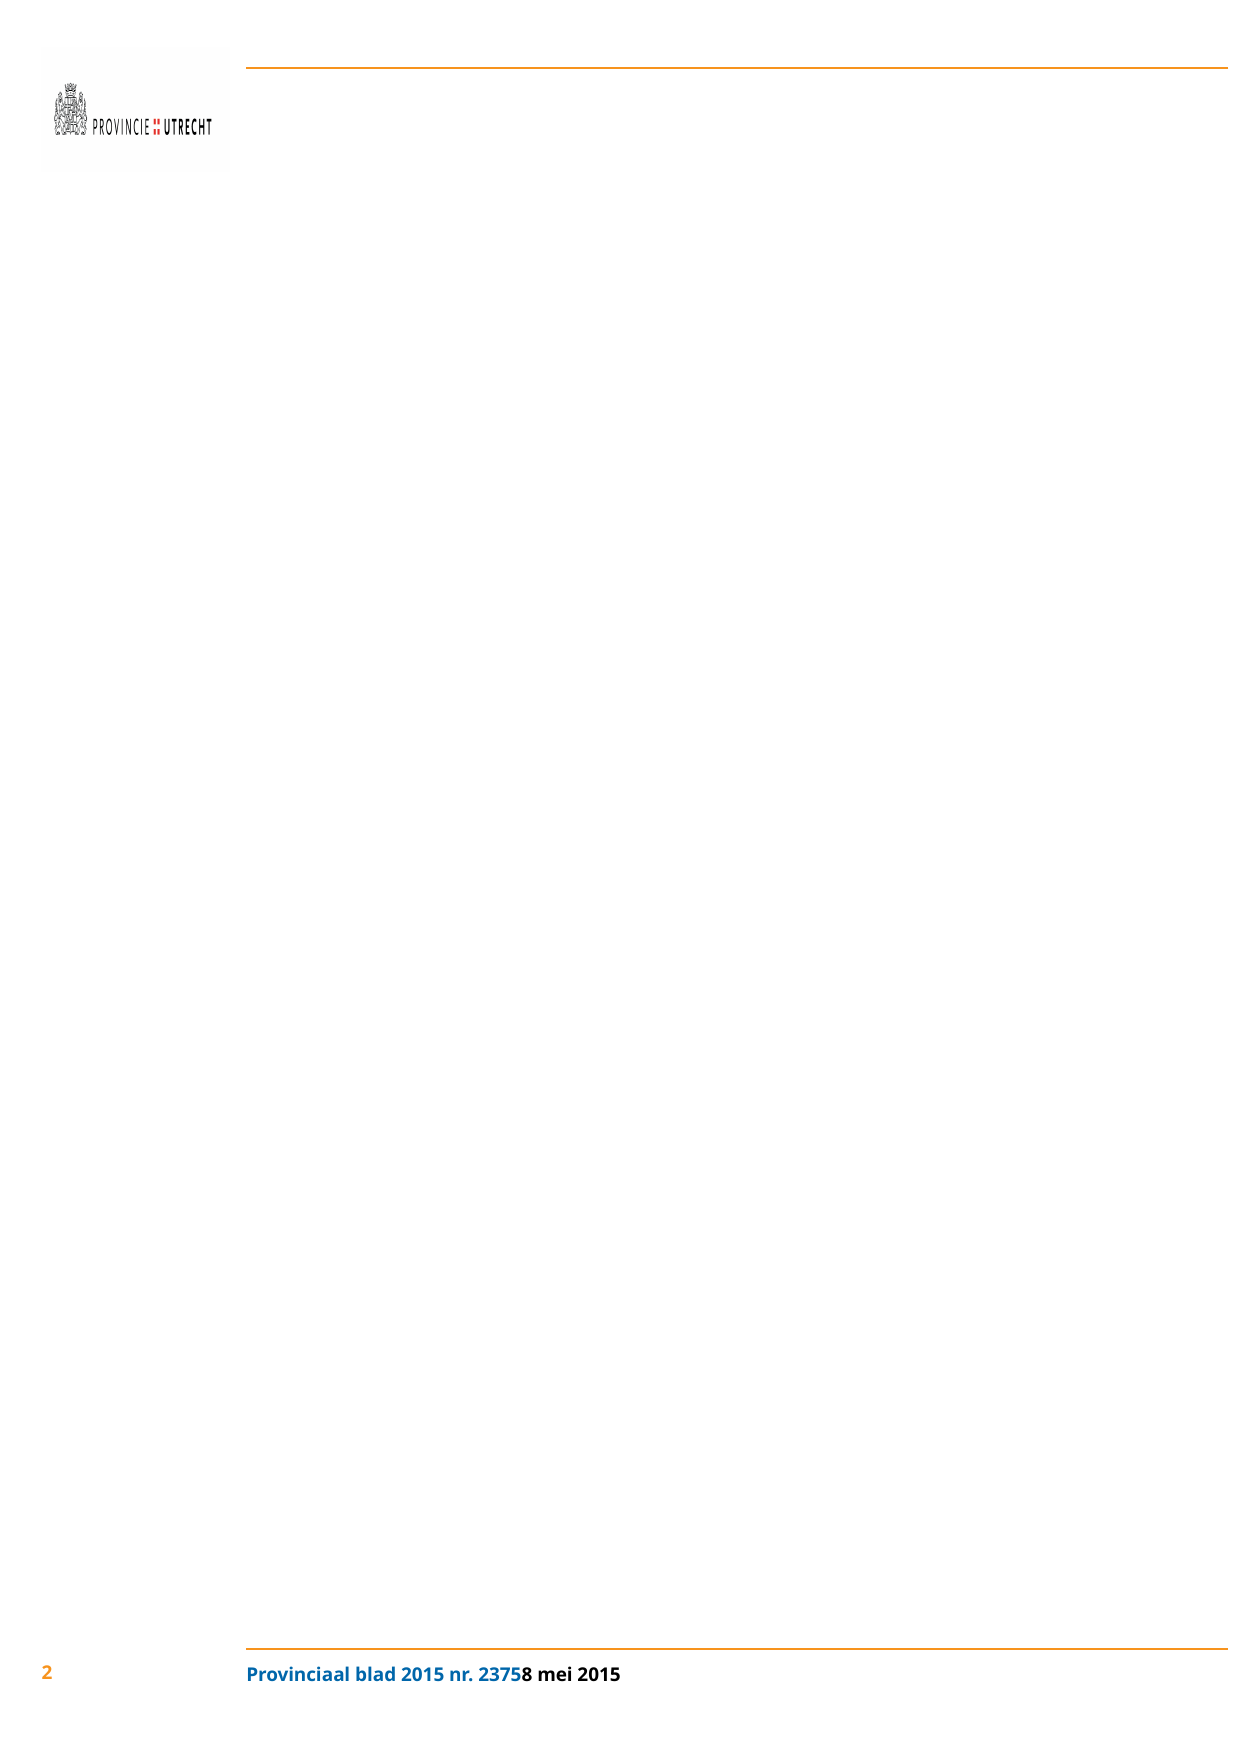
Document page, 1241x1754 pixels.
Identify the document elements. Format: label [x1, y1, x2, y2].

picture [41, 47, 231, 172]
